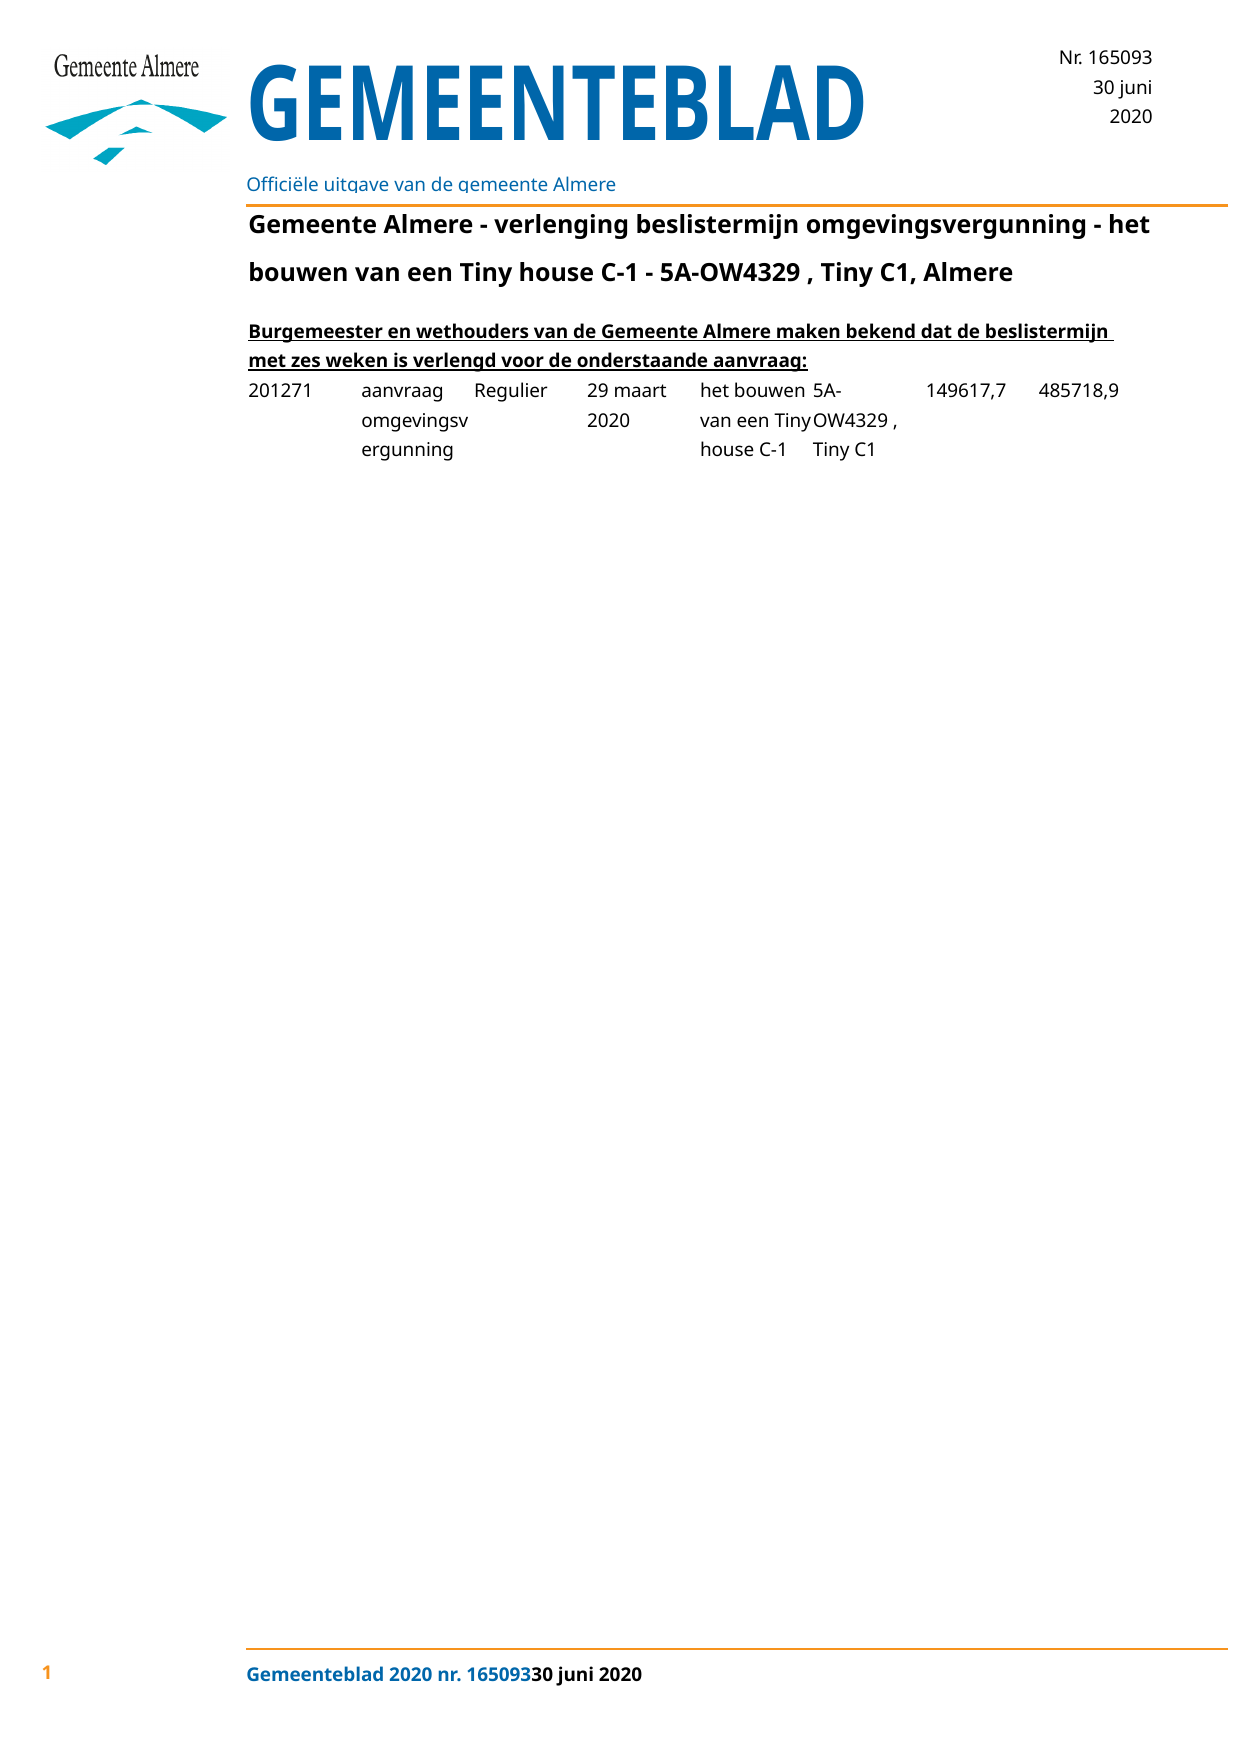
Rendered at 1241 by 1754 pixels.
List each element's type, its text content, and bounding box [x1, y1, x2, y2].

text Gemeente Almere - verlenging beslistermijn omgevingsvergunning - het bouwen van een Tiny house C-1 - 5A-OW4329 , Tiny C1, Almere [248, 207, 1152, 288]
table_header 485718,9 [1039, 377, 1152, 462]
picture [41, 47, 231, 172]
text Burgemeester en wethouders van de Gemeente Almere maken bekend dat de beslistermijn met zes weken is verlengd voor de onderstaande aanvraag: [248, 318, 1152, 373]
table_header aanvraag omgevingsvergunning [361, 377, 474, 462]
table_header 149617,7 [926, 377, 1038, 462]
table_header 29 maart 2020 [587, 377, 700, 462]
table_header Regulier [474, 377, 587, 462]
table_header 201271 [248, 377, 361, 462]
table_header het bouwen van een Tiny house C-1 [700, 377, 813, 462]
table_header 5A-OW4329 , Tiny C1 [813, 377, 926, 462]
